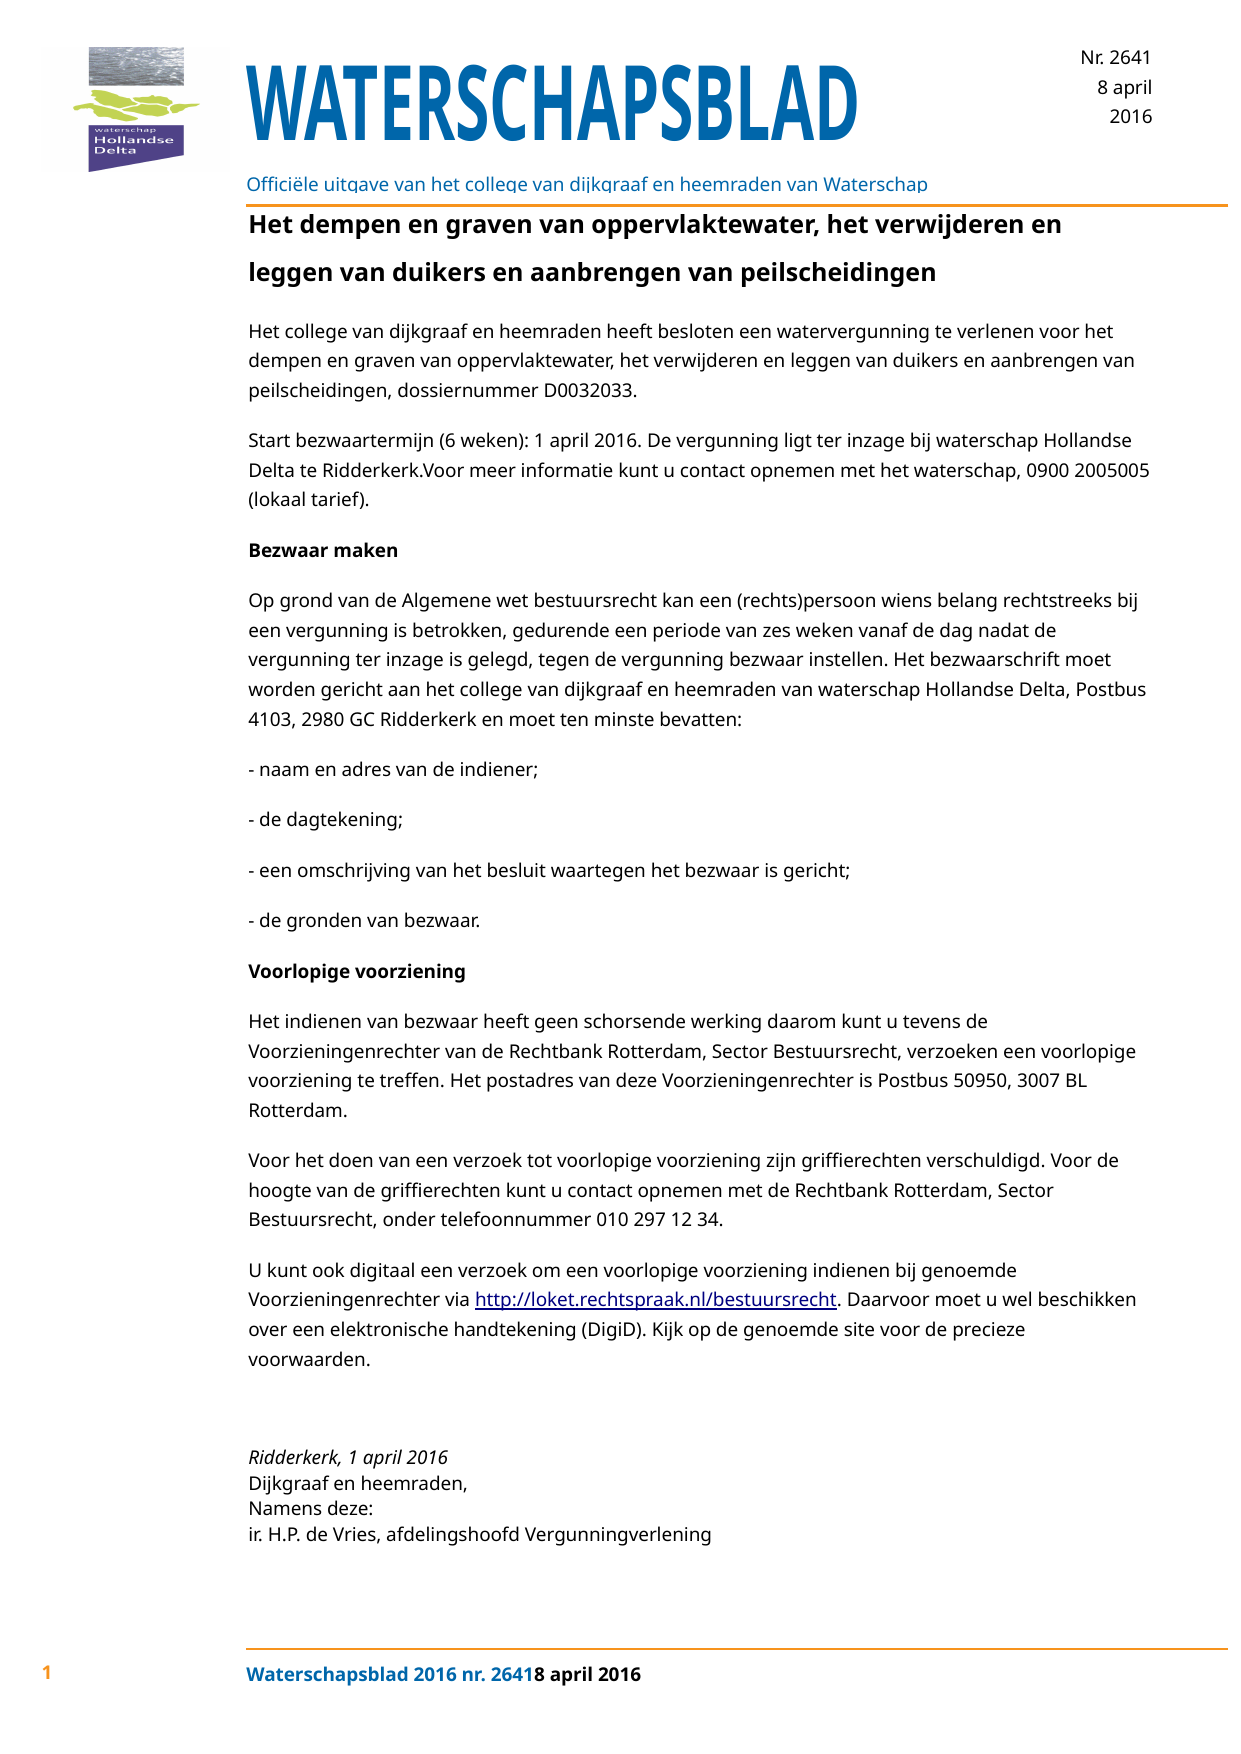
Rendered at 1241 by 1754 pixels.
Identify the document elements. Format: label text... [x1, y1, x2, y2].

text Bezwaar maken [248, 537, 1152, 563]
text - een omschrijving van het besluit waartegen het bezwaar is gericht; [248, 857, 1152, 883]
picture [41, 47, 231, 172]
text Voorlopige voorziening [248, 958, 1152, 984]
text - de dagtekening; [248, 807, 1152, 832]
text Namens deze: [248, 1496, 1152, 1521]
text Het dempen en graven van oppervlaktewater, het verwijderen en leggen van duikers en aanbrengen van peilscheidingen [248, 207, 1152, 288]
text - naam en adres van de indiener; [248, 756, 1152, 782]
text Voor het doen van een verzoek tot voorlopige voorziening zijn griffierechten verschuldigd. Voor de hoogte van de griffierechten kunt u contact opnemen met de Rechtbank Rotterdam, Sector Bestuursrecht, onder telefoonnummer 010 297 12 34. [248, 1147, 1152, 1232]
text Het college van dijkgraaf en heemraden heeft besloten een watervergunning te verlenen voor het dempen en graven van oppervlaktewater, het verwijderen en leggen van duikers en aanbrengen van peilscheidingen, dossiernummer D0032033. [248, 318, 1152, 403]
text ir. H.P. de Vries, afdelingshoofd Vergunningverlening [248, 1521, 1152, 1547]
text Het indienen van bezwaar heeft geen schorsende werking daarom kunt u tevens de Voorzieningenrechter van de Rechtbank Rotterdam, Sector Bestuursrecht, verzoeken een voorlopige voorziening te treffen. Het postadres van deze Voorzieningenrechter is Postbus 50950, 3007 BL Rotterdam. [248, 1008, 1152, 1123]
text - de gronden van bezwaar. [248, 907, 1152, 933]
text U kunt ook digitaal een verzoek om een voorlopige voorziening indienen bij genoemde Voorzieningenrechter via http://loket.rechtspraak.nl/bestuursrecht. Daarvoor moet u wel beschikken over een elektronische handtekening (DigiD). Kijk op de genoemde site voor de precieze voorwaarden. [248, 1257, 1152, 1372]
text Op grond van de Algemene wet bestuursrecht kan een (rechts)persoon wiens belang rechtstreeks bij een vergunning is betrokken, gedurende een periode van zes weken vanaf de dag nadat de vergunning ter inzage is gelegd, tegen de vergunning bezwaar instellen. Het bezwaarschrift moet worden gericht aan het college van dijkgraaf en heemraden van waterschap Hollandse Delta, Postbus 4103, 2980 GC Ridderkerk en moet ten minste bevatten: [248, 587, 1152, 732]
text Dijkgraaf en heemraden, [248, 1470, 1152, 1496]
text Start bezwaartermijn (6 weken): 1 april 2016. De vergunning ligt ter inzage bij waterschap Hollandse Delta te Ridderkerk.Voor meer informatie kunt u contact opnemen met het waterschap, 0900 2005005 (lokaal tarief). [248, 427, 1152, 512]
text Ridderkerk, 1 april 2016 [248, 1444, 1152, 1470]
